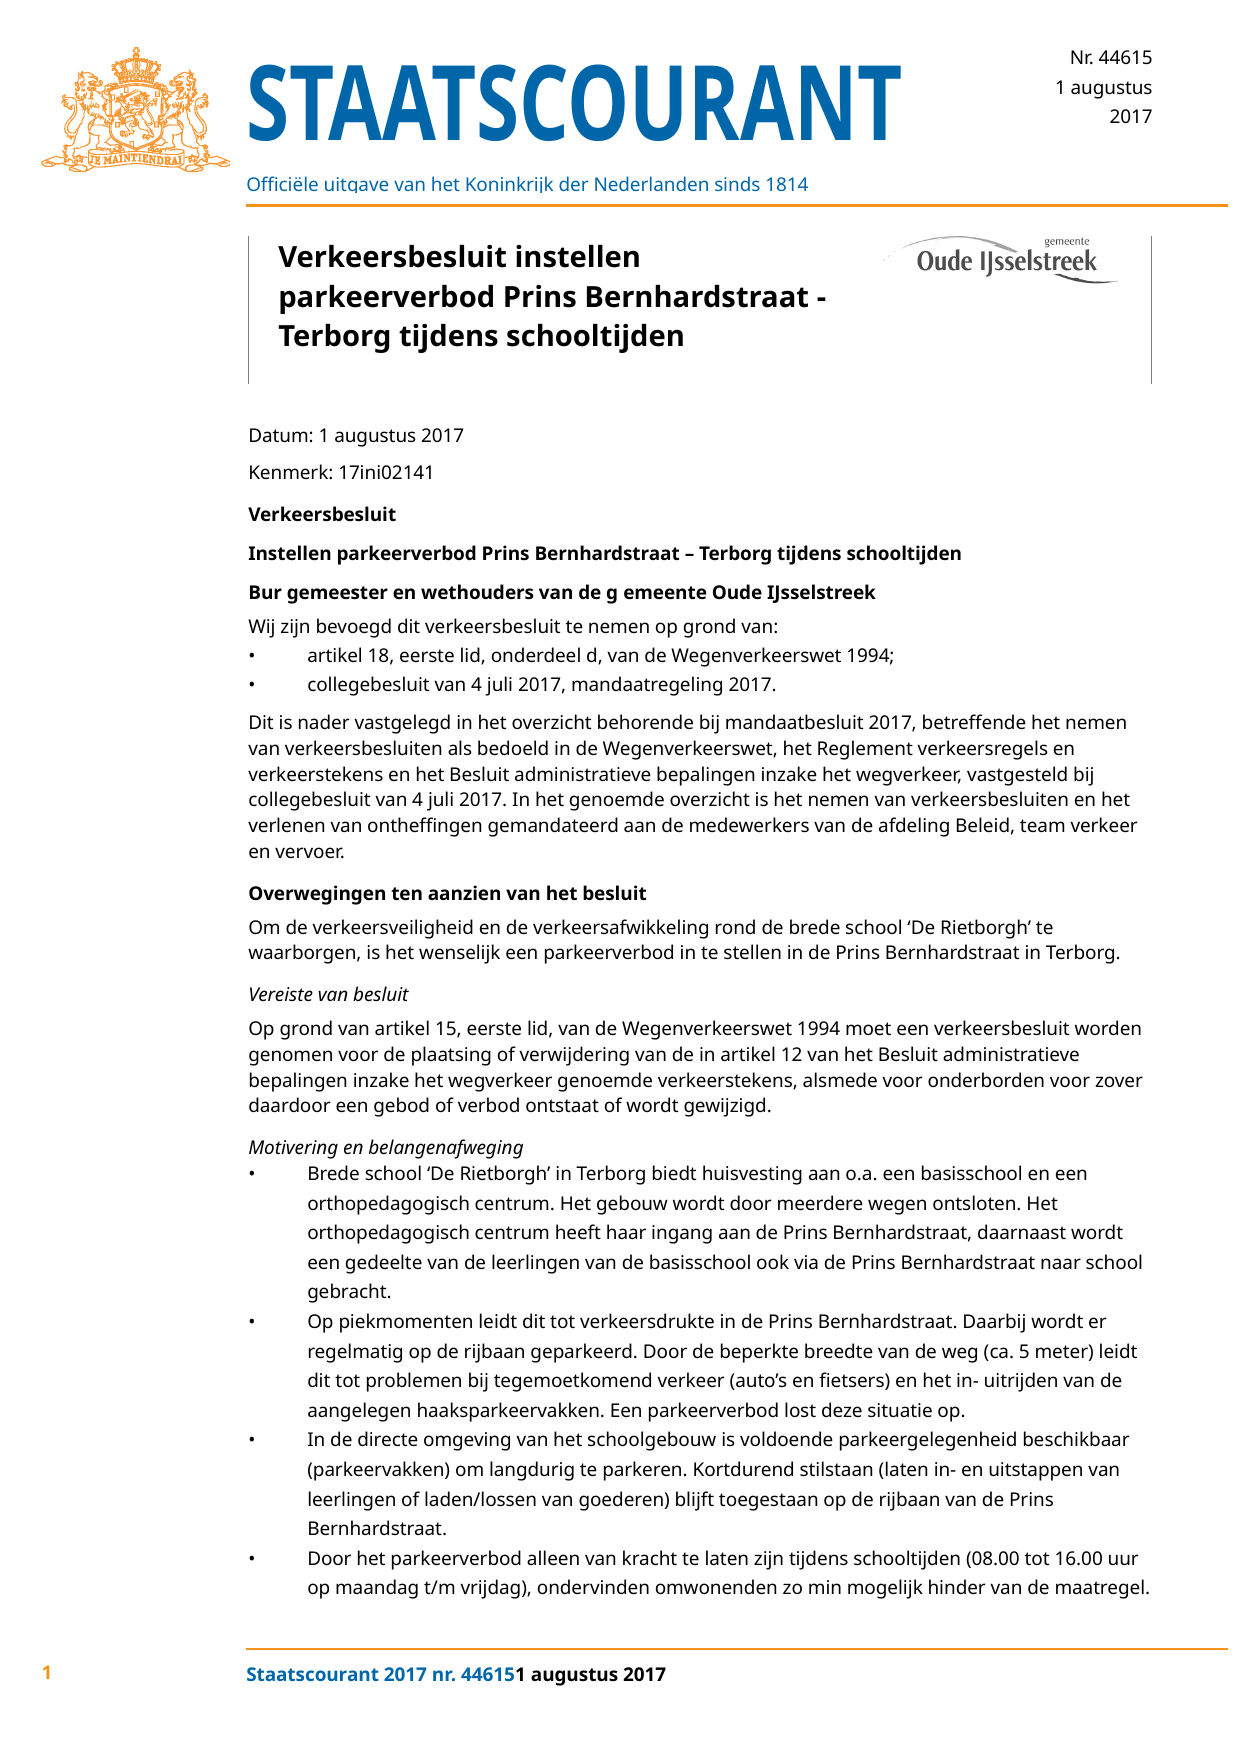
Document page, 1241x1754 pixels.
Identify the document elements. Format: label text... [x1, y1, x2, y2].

text Bur gemeester en wethouders van de g emeente Oude IJsselstreek [248, 579, 1152, 605]
text Overwegingen ten aanzien van het besluit [248, 880, 1152, 906]
list Door het parkeerverbod alleen van kracht te laten zijn tijdens schooltijden (08.00 tot 16.00 uur op maandag t/m vrijdag), ondervinden omwonenden zo min mogelijk hinder van de maatregel. [248, 1545, 1152, 1600]
text Wij zijn bevoegd dit verkeersbesluit te nemen op grond van: [248, 613, 1152, 639]
list In de directe omgeving van het schoolgebouw is voldoende parkeergelegenheid beschikbaar (parkeervakken) om langdurig te parkeren. Kortdurend stilstaan (laten in- en uitstappen van leerlingen of laden/lossen van goederen) blijft toegestaan op de rijbaan van de Prins Bernhardstraat. [248, 1427, 1152, 1541]
text Instellen parkeerverbod Prins Bernhardstraat – Terborg tijdens schooltijden [248, 540, 1152, 566]
text Om de verkeersveiligheid en de verkeersafwikkeling rond de brede school ‘De Rietborgh’ te waarborgen, is het wenselijk een parkeerverbod in te stellen in de Prins Bernhardstraat in Terborg. [248, 914, 1152, 965]
table_header [850, 236, 1151, 384]
picture [41, 47, 231, 172]
picture [882, 236, 1119, 284]
list Op piekmomenten leidt dit tot verkeersdrukte in de Prins Bernhardstraat. Daarbij wordt er regelmatig op de rijbaan geparkeerd. Door de beperkte breedte van de weg (ca. 5 meter) leidt dit tot problemen bij tegemoetkomend verkeer (auto’s en fietsers) en het in- uitrijden van de aangelegen haaksparkeervakken. Een parkeerverbod lost deze situatie op. [248, 1308, 1152, 1423]
text Datum: 1 augustus 2017 [248, 422, 1152, 448]
list Brede school ‘De Rietborgh’ in Terborg biedt huisvesting aan o.a. een basisschool en een orthopedagogisch centrum. Het gebouw wordt door meerdere wegen ontsloten. Het orthopedagogisch centrum heeft haar ingang aan de Prins Bernhardstraat, daarnaast wordt een gedeelte van de leerlingen van de basisschool ook via de Prins Bernhardstraat naar school gebracht. [248, 1160, 1152, 1304]
text Motivering en belangenafweging [248, 1134, 1152, 1160]
text Dit is nader vastgelegd in het overzicht behorende bij mandaatbesluit 2017, betreffende het nemen van verkeersbesluiten als bedoeld in de Wegenverkeerswet, het Reglement verkeersregels en verkeerstekens en het Besluit administratieve bepalingen inzake het wegverkeer, vastgesteld bij collegebesluit van 4 juli 2017. In het genoemde overzicht is het nemen van verkeersbesluiten en het verlenen van ontheffingen gemandateerd aan de medewerkers van de afdeling Beleid, team verkeer en vervoer. [248, 709, 1152, 864]
text Verkeersbesluit [248, 501, 1152, 527]
list artikel 18, eerste lid, onderdeel d, van de Wegenverkeerswet 1994; [248, 642, 1152, 667]
text Op grond van artikel 15, eerste lid, van de Wegenverkeerswet 1994 moet een verkeersbesluit worden genomen voor de plaatsing of verwijdering van de in artikel 12 van het Besluit administratieve bepalingen inzake het wegverkeer genoemde verkeerstekens, alsmede voor onderborden voor zover daardoor een gebod of verbod ontstaat of wordt gewijzigd. [248, 1016, 1152, 1118]
text Kenmerk: 17ini02141 [248, 459, 1152, 485]
list collegebesluit van 4 juli 2017, mandaatregeling 2017. [248, 671, 1152, 697]
text Vereiste van besluit [248, 981, 1152, 1007]
table_header Verkeersbesluit instellen parkeerverbod Prins Bernhardstraat - Terborg tijdens schooltijden [249, 236, 850, 384]
